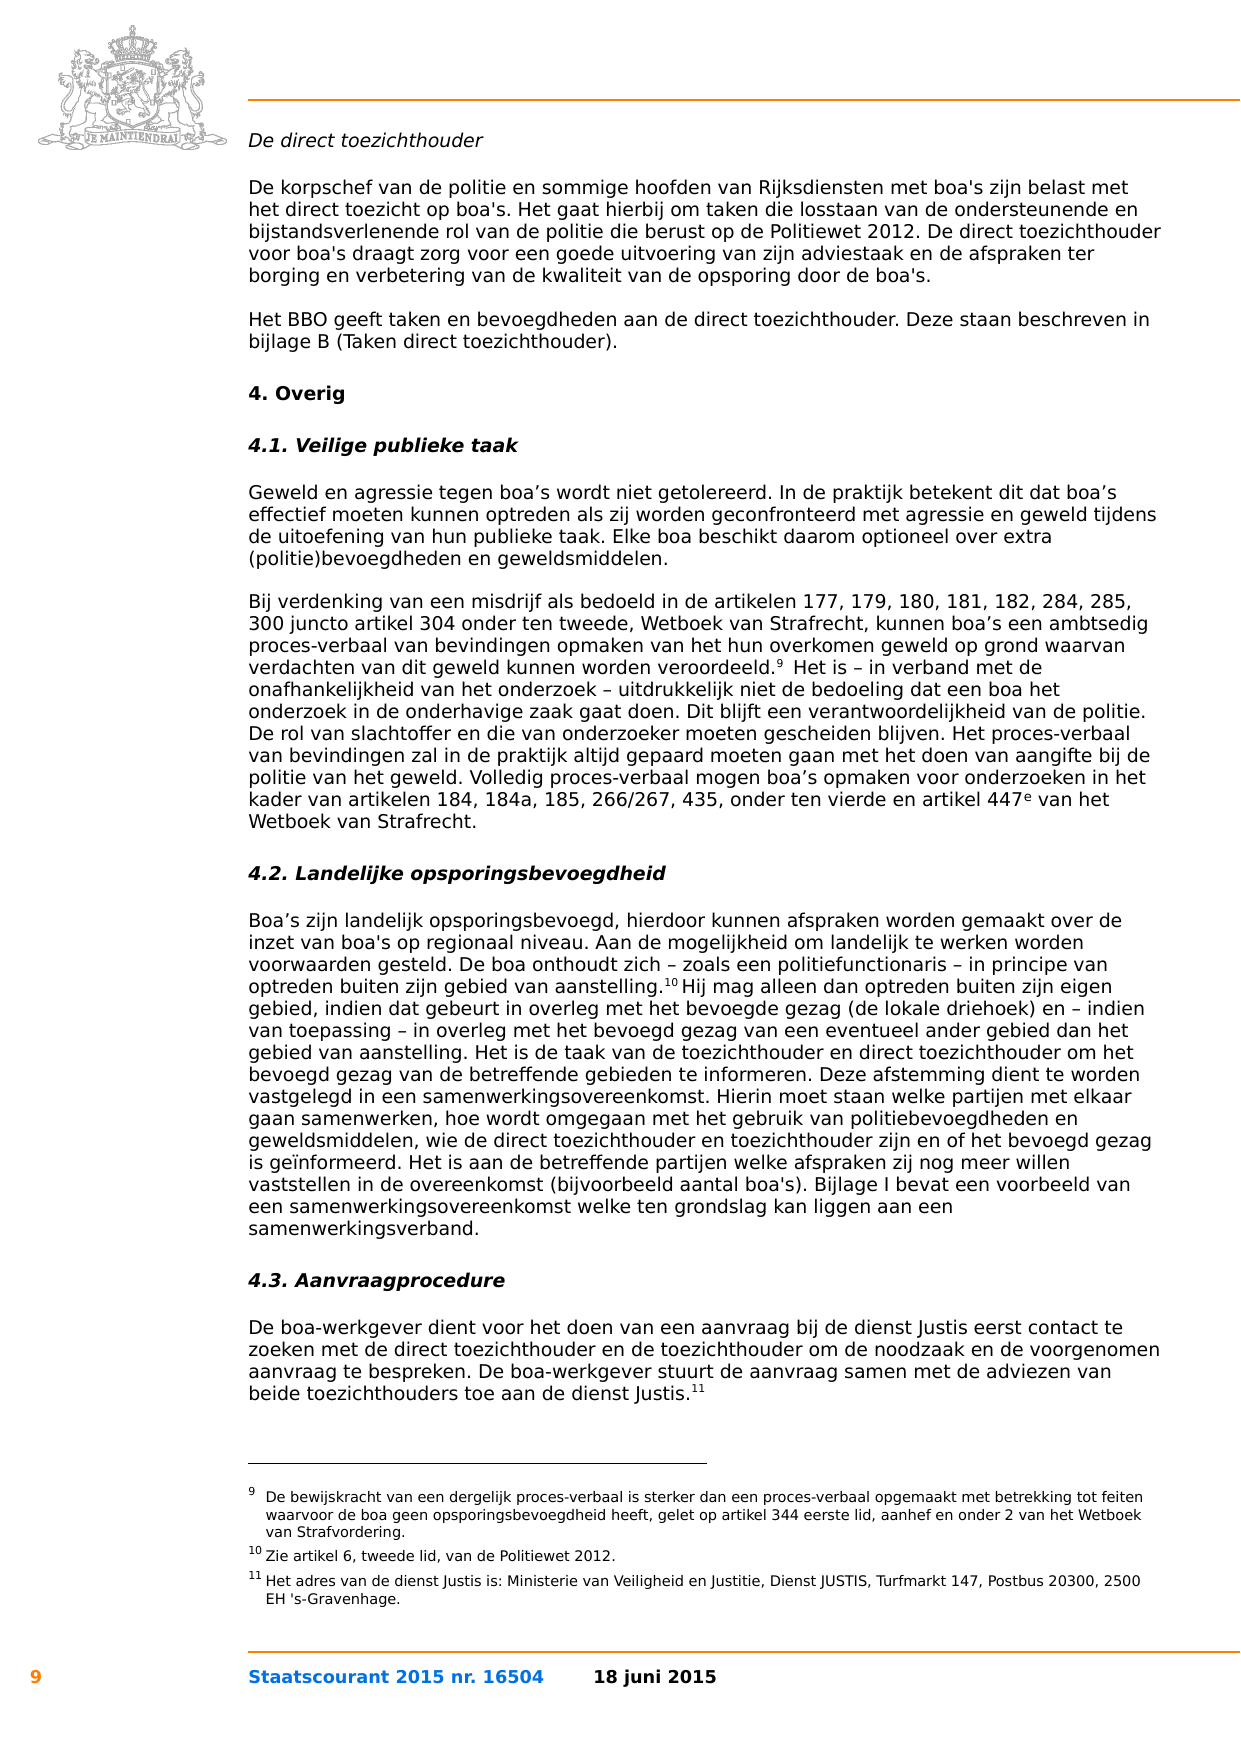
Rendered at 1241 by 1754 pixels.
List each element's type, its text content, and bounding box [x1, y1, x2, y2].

text De korpschef van de politie en sommige hoofden van Rijksdiensten met boa's zijn belast met het direct toezicht op boa's. Het gaat hierbij om taken die losstaan van de ondersteunende en bijstandsverlenende rol van de politie die berust op de Politiewet 2012. De direct toezichthouder voor boa's draagt zorg voor een goede uitvoering van zijn adviestaak en de afspraken ter borging en verbetering van de kwaliteit van de opsporing door de boa's. [248, 177, 1163, 287]
text Boa’s zijn landelijk opsporingsbevoegd, hierdoor kunnen afspraken worden gemaakt over de inzet van boa's op regionaal niveau. Aan de mogelijkheid om landelijk te werken worden voorwaarden gesteld. De boa onthoudt zich – zoals een politiefunctionaris – in principe van optreden buiten zijn gebied van aanstelling.Hij mag alleen dan optreden buiten zijn eigen gebied, indien dat gebeurt in overleg met het bevoegde gezag (de lokale driehoek) en – indien van toepassing – in overleg met het bevoegd gezag van een eventueel ander gebied dan het gebied van aanstelling. Het is de taak van de toezichthouder en direct toezichthouder om het bevoegd gezag van de betreffende gebieden te informeren. Deze afstemming dient te worden vastgelegd in een samenwerkingsovereenkomst. Hierin moet staan welke partijen met elkaar gaan samenwerken, hoe wordt omgegaan met het gebruik van politiebevoegdheden en geweldsmiddelen, wie de direct toezichthouder en toezichthouder zijn en of het bevoegd gezag is geïnformeerd. Het is aan de betreffende partijen welke afspraken zij nog meer willen vaststellen in de overeenkomst (bijvoorbeeld aantal boa's). Bijlage I bevat een voorbeeld van een samenwerkingsovereenkomst welke ten grondslag kan liggen aan een samenwerkingsverband. [248, 910, 1163, 1240]
picture [38, 25, 227, 150]
text De bewijskracht van een dergelijk proces-verbaal is sterker dan een proces-verbaal opgemaakt met betrekking tot feiten waarvoor de boa geen opsporingsbevoegdheid heeft, gelet op artikel 344 eerste lid, aanhef en onder 2 van het Wetboek van Strafvordering. [248, 1485, 1163, 1541]
text Zie artikel 6, tweede lid, van de Politiewet 2012. [248, 1544, 1163, 1566]
text Geweld en agressie tegen boa’s wordt niet getolereerd. In de praktijk betekent dit dat boa’s effectief moeten kunnen optreden als zij worden geconfronteerd met agressie en geweld tijdens de uitoefening van hun publieke taak. Elke boa beschikt daarom optioneel over extra (politie)bevoegdheden en geweldsmiddelen. [248, 482, 1163, 569]
text Het adres van de dienst Justis is: Ministerie van Veiligheid en Justitie, Dienst JUSTIS, Turfmarkt 147, Postbus 20300, 2500 EH 's-Gravenhage. [248, 1569, 1163, 1608]
subtitle 4.2. Landelijke opsporingsbevoegdheid [248, 863, 1163, 885]
subtitle 4.3. Aanvraagprocedure [248, 1270, 1163, 1292]
subtitle De direct toezichthouder [248, 130, 1163, 152]
subtitle 4.1. Veilige publieke taak [248, 434, 1163, 457]
text Bij verdenking van een misdrijf als bedoeld in de artikelen 177, 179, 180, 181, 182, 284, 285, 300 juncto artikel 304 onder ten tweede, Wetboek van Strafrecht, kunnen boa’s een ambtsedig proces-verbaal van bevindingen opmaken van het hun overkomen geweld op grond waarvan verdachten van dit geweld kunnen worden veroordeeld. Het is – in verband met de onafhankelijkheid van het onderzoek – uitdrukkelijk niet de bedoeling dat een boa het onderzoek in de onderhavige zaak gaat doen. Dit blijft een verantwoordelijkheid van de politie. De rol van slachtoffer en die van onderzoeker moeten gescheiden blijven. Het proces-verbaal van bevindingen zal in de praktijk altijd gepaard moeten gaan met het doen van aangifte bij de politie van het geweld. Volledig proces-verbaal mogen boa’s opmaken voor onderzoeken in het kader van artikelen 184, 184a, 185, 266/267, 435, onder ten vierde en artikel 447e van het Wetboek van Strafrecht. [248, 591, 1163, 833]
text De boa-werkgever dient voor het doen van een aanvraag bij de dienst Justis eerst contact te zoeken met de direct toezichthouder en de toezichthouder om de noodzaak en de voorgenomen aanvraag te bespreken. De boa-werkgever stuurt de aanvraag samen met de adviezen van beide toezichthouders toe aan de dienst Justis. [248, 1317, 1163, 1405]
subtitle 4. Overig [248, 383, 1163, 404]
text Het BBO geeft taken en bevoegdheden aan de direct toezichthouder. Deze staan beschreven in bijlage B (Taken direct toezichthouder). [248, 309, 1163, 353]
